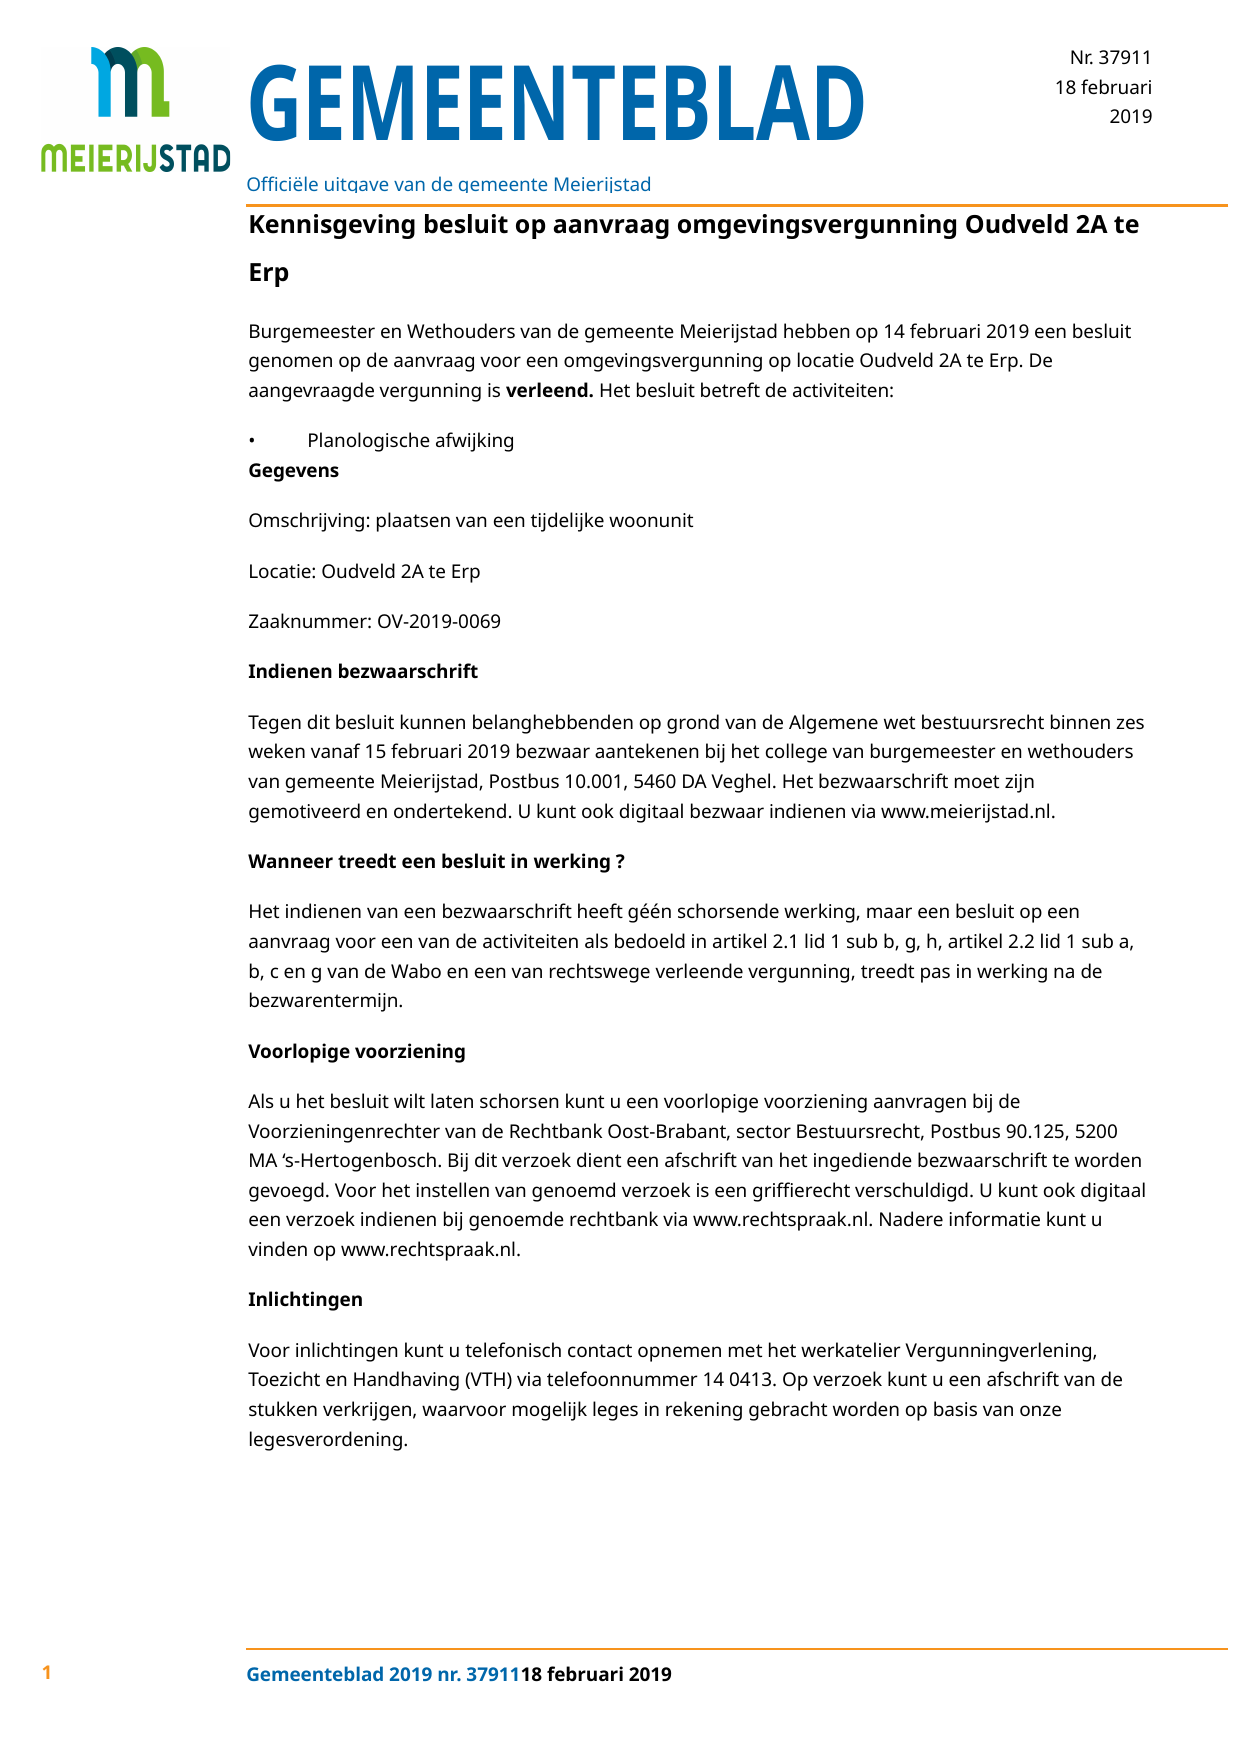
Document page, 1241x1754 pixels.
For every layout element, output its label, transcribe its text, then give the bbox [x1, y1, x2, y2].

picture [41, 47, 231, 172]
text Voor inlichtingen kunt u telefonisch contact opnemen met het werkatelier Vergunningverlening, Toezicht en Handhaving (VTH) via telefoonnummer 14 0413. Op verzoek kunt u een afschrift van de stukken verkrijgen, waarvoor mogelijk leges in rekening gebracht worden op basis van onze legesverordening. [248, 1337, 1152, 1452]
text Burgemeester en Wethouders van de gemeente Meierijstad hebben op 14 februari 2019 een besluit genomen op de aanvraag voor een omgevingsvergunning op locatie Oudveld 2A te Erp. De aangevraagde vergunning is verleend. Het besluit betreft de activiteiten: [248, 318, 1152, 403]
text Omschrijving: plaatsen van een tijdelijke woonunit [248, 507, 1152, 533]
text Locatie: Oudveld 2A te Erp [248, 558, 1152, 584]
list Planologische afwijking [248, 427, 1152, 453]
text Tegen dit besluit kunnen belanghebbenden op grond van de Algemene wet bestuursrecht binnen zes weken vanaf 15 februari 2019 bezwaar aantekenen bij het college van burgemeester en wethouders van gemeente Meierijstad, Postbus 10.001, 5460 DA Veghel. Het bezwaarschrift moet zijn gemotiveerd en ondertekend. U kunt ook digitaal bezwaar indienen via www.meierijstad.nl. [248, 709, 1152, 824]
text Zaaknummer: OV-2019-0069 [248, 608, 1152, 634]
text Inlichtingen [248, 1287, 1152, 1312]
text Kennisgeving besluit op aanvraag omgevingsvergunning Oudveld 2A te Erp [248, 207, 1152, 288]
text Als u het besluit wilt laten schorsen kunt u een voorlopige voorziening aanvragen bij de Voorzieningenrechter van de Rechtbank Oost-Brabant, sector Bestuursrecht, Postbus 90.125, 5200 MA ‘s-Hertogenbosch. Bij dit verzoek dient een afschrift van het ingediende bezwaarschrift te worden gevoegd. Voor het instellen van genoemd verzoek is een griffierecht verschuldigd. U kunt ook digitaal een verzoek indienen bij genoemde rechtbank via www.rechtspraak.nl. Nadere informatie kunt u vinden op www.rechtspraak.nl. [248, 1088, 1152, 1262]
text Voorlopige voorziening [248, 1038, 1152, 1064]
text Indienen bezwaarschrift [248, 659, 1152, 684]
text Wanneer treedt een besluit in werking ? [248, 848, 1152, 874]
text Het indienen van een bezwaarschrift heeft géén schorsende werking, maar een besluit op een aanvraag voor een van de activiteiten als bedoeld in artikel 2.1 lid 1 sub b, g, h, artikel 2.2 lid 1 sub a, b, c en g van de Wabo en een van rechtswege verleende vergunning, treedt pas in werking na de bezwarentermijn. [248, 899, 1152, 1013]
text Gegevens [248, 457, 1152, 483]
